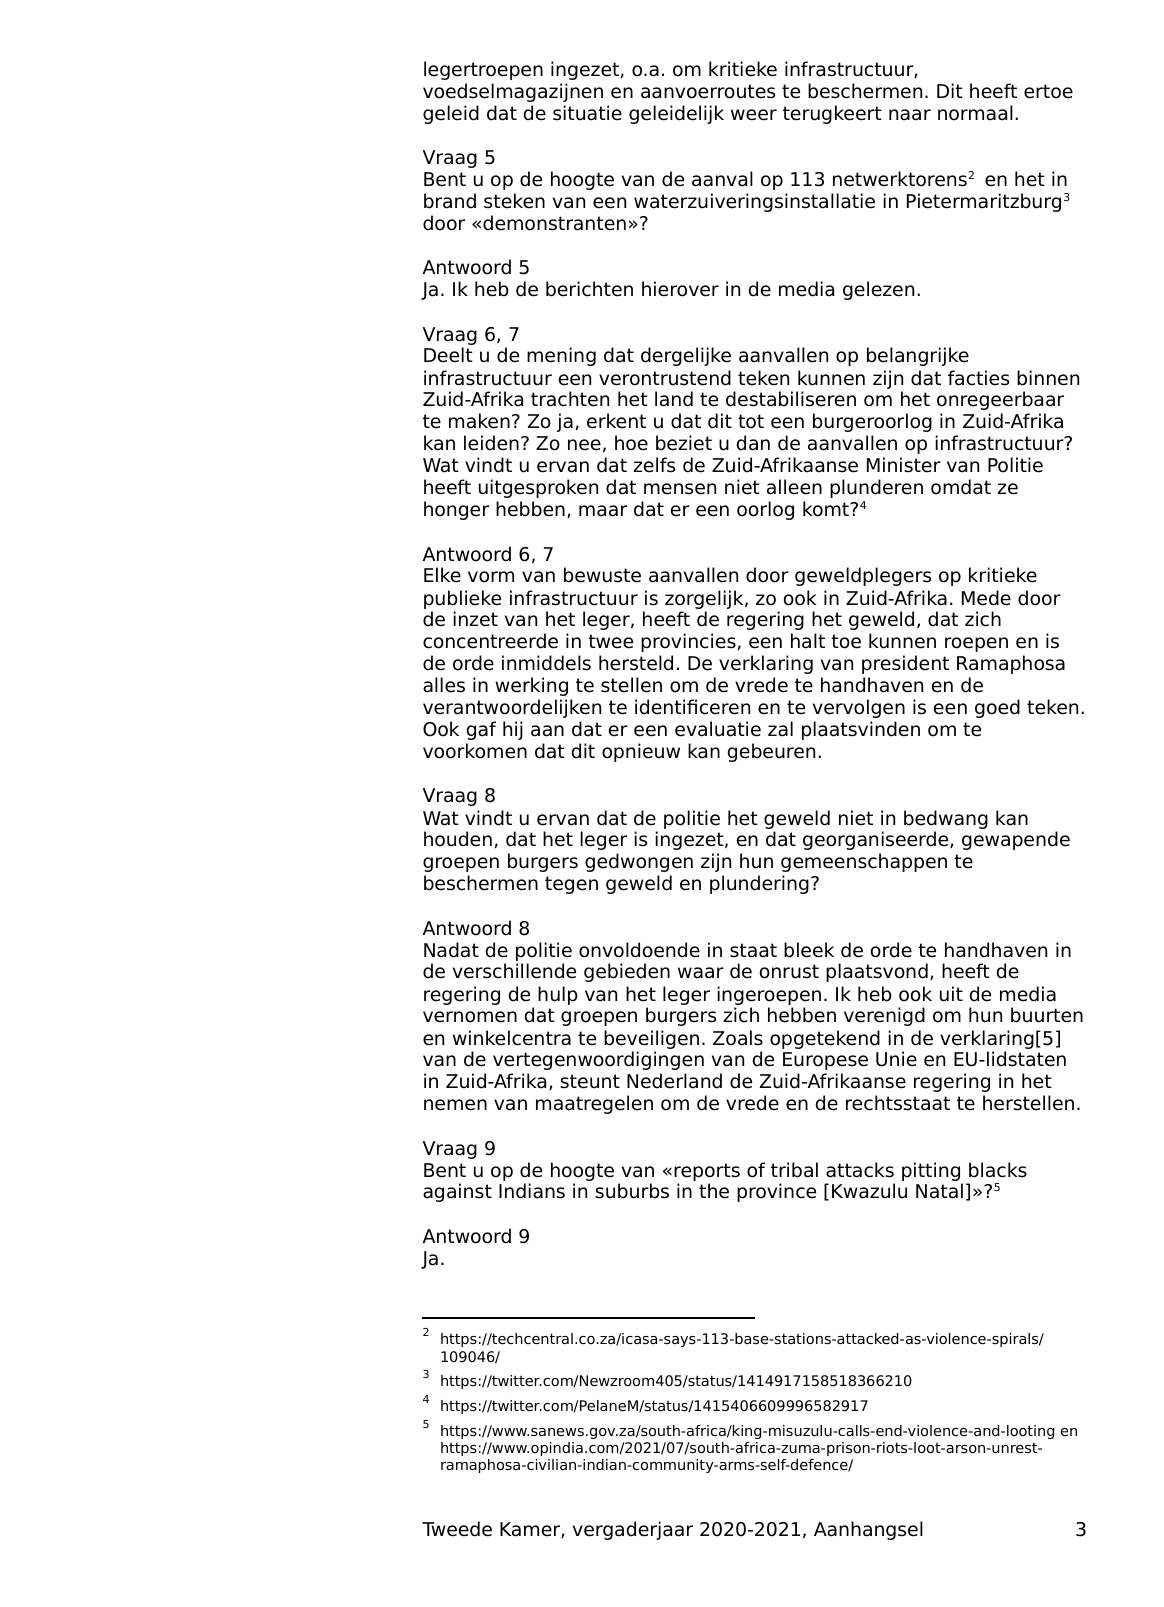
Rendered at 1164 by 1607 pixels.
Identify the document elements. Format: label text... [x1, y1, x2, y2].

text Wat vindt u ervan dat de politie het geweld niet in bedwang kan houden, dat het leger is ingezet, en dat georganiseerde, gewapende groepen burgers gedwongen zijn hun gemeenschappen te beschermen tegen geweld en plundering? [422, 807, 1087, 895]
text Antwoord 8 [422, 917, 1087, 939]
text Nadat de politie onvoldoende in staat bleek de orde te handhaven in de verschillende gebieden waar de onrust plaatsvond, heeft de regering de hulp van het leger ingeroepen. Ik heb ook uit de media vernomen dat groepen burgers zich hebben verenigd om hun buurten en winkelcentra te beveiligen. Zoals opgetekend in de verklaring[5] van de vertegenwoordigingen van de Europese Unie en EU-lidstaten in Zuid-Afrika, steunt Nederland de Zuid-Afrikaanse regering in het nemen van maatregelen om de vrede en de rechtsstaat te herstellen. [422, 939, 1087, 1115]
text Ja. Ik heb de berichten hierover in de media gelezen. [422, 279, 1087, 301]
text Ja. [422, 1248, 1087, 1269]
text Antwoord 5 [422, 257, 1087, 279]
text Antwoord 6, 7 [422, 543, 1087, 565]
text https://twitter.com/Newzroom405/status/1414917158518366210 [422, 1368, 1087, 1391]
text legertroepen ingezet, o.a. om kritieke infrastructuur, voedselmagazijnen en aanvoerroutes te beschermen. Dit heeft ertoe geleid dat de situatie geleidelijk weer terugkeert naar normaal. [422, 59, 1087, 125]
text https://www.sanews.gov.za/south-africa/king-misuzulu-calls-end-violence-and-looting en https://www.opindia.com/2021/07/south-africa-zuma-prison-riots-loot-arson-unrest-ramaphosa-civilian-indian-community-arms-self-defence/ [422, 1418, 1087, 1474]
text Vraag 6, 7 [422, 323, 1087, 345]
text Elke vorm van bewuste aanvallen door geweldplegers op kritieke publieke infrastructuur is zorgelijk, zo ook in Zuid-Afrika. Mede door de inzet van het leger, heeft de regering het geweld, dat zich concentreerde in twee provincies, een halt toe kunnen roepen en is de orde inmiddels hersteld. De verklaring van president Ramaphosa alles in werking te stellen om de vrede te handhaven en de verantwoordelijken te identificeren en te vervolgen is een goed teken. Ook gaf hij aan dat er een evaluatie zal plaatsvinden om te voorkomen dat dit opnieuw kan gebeuren. [422, 565, 1087, 763]
text Vraag 5 [422, 147, 1087, 169]
text Deelt u de mening dat dergelijke aanvallen op belangrijke infrastructuur een verontrustend teken kunnen zijn dat facties binnen Zuid-Afrika trachten het land te destabiliseren om het onregeerbaar te maken? Zo ja, erkent u dat dit tot een burgeroorlog in Zuid-Afrika kan leiden? Zo nee, hoe beziet u dan de aanvallen op infrastructuur? [422, 345, 1087, 455]
text Antwoord 9 [422, 1226, 1087, 1248]
text Bent u op de hoogte van «reports of tribal attacks pitting blacks against Indians in suburbs in the province [Kwazulu Natal]»? [422, 1159, 1087, 1203]
text Vraag 9 [422, 1137, 1087, 1159]
text Vraag 8 [422, 785, 1087, 807]
text https://twitter.com/PelaneM/status/1415406609996582917 [422, 1393, 1087, 1416]
text Wat vindt u ervan dat zelfs de Zuid-Afrikaanse Minister van Politie heeft uitgesproken dat mensen niet alleen plunderen omdat ze honger hebben, maar dat er een oorlog komt? [422, 455, 1087, 521]
text Bent u op de hoogte van de aanval op 113 netwerktorens en het in brand steken van een waterzuiveringsinstallatie in Pietermaritzburg door «demonstranten»? [422, 169, 1087, 235]
text https://techcentral.co.za/icasa-says-113-base-stations-attacked-as-violence-spirals/109046/ [422, 1327, 1087, 1366]
